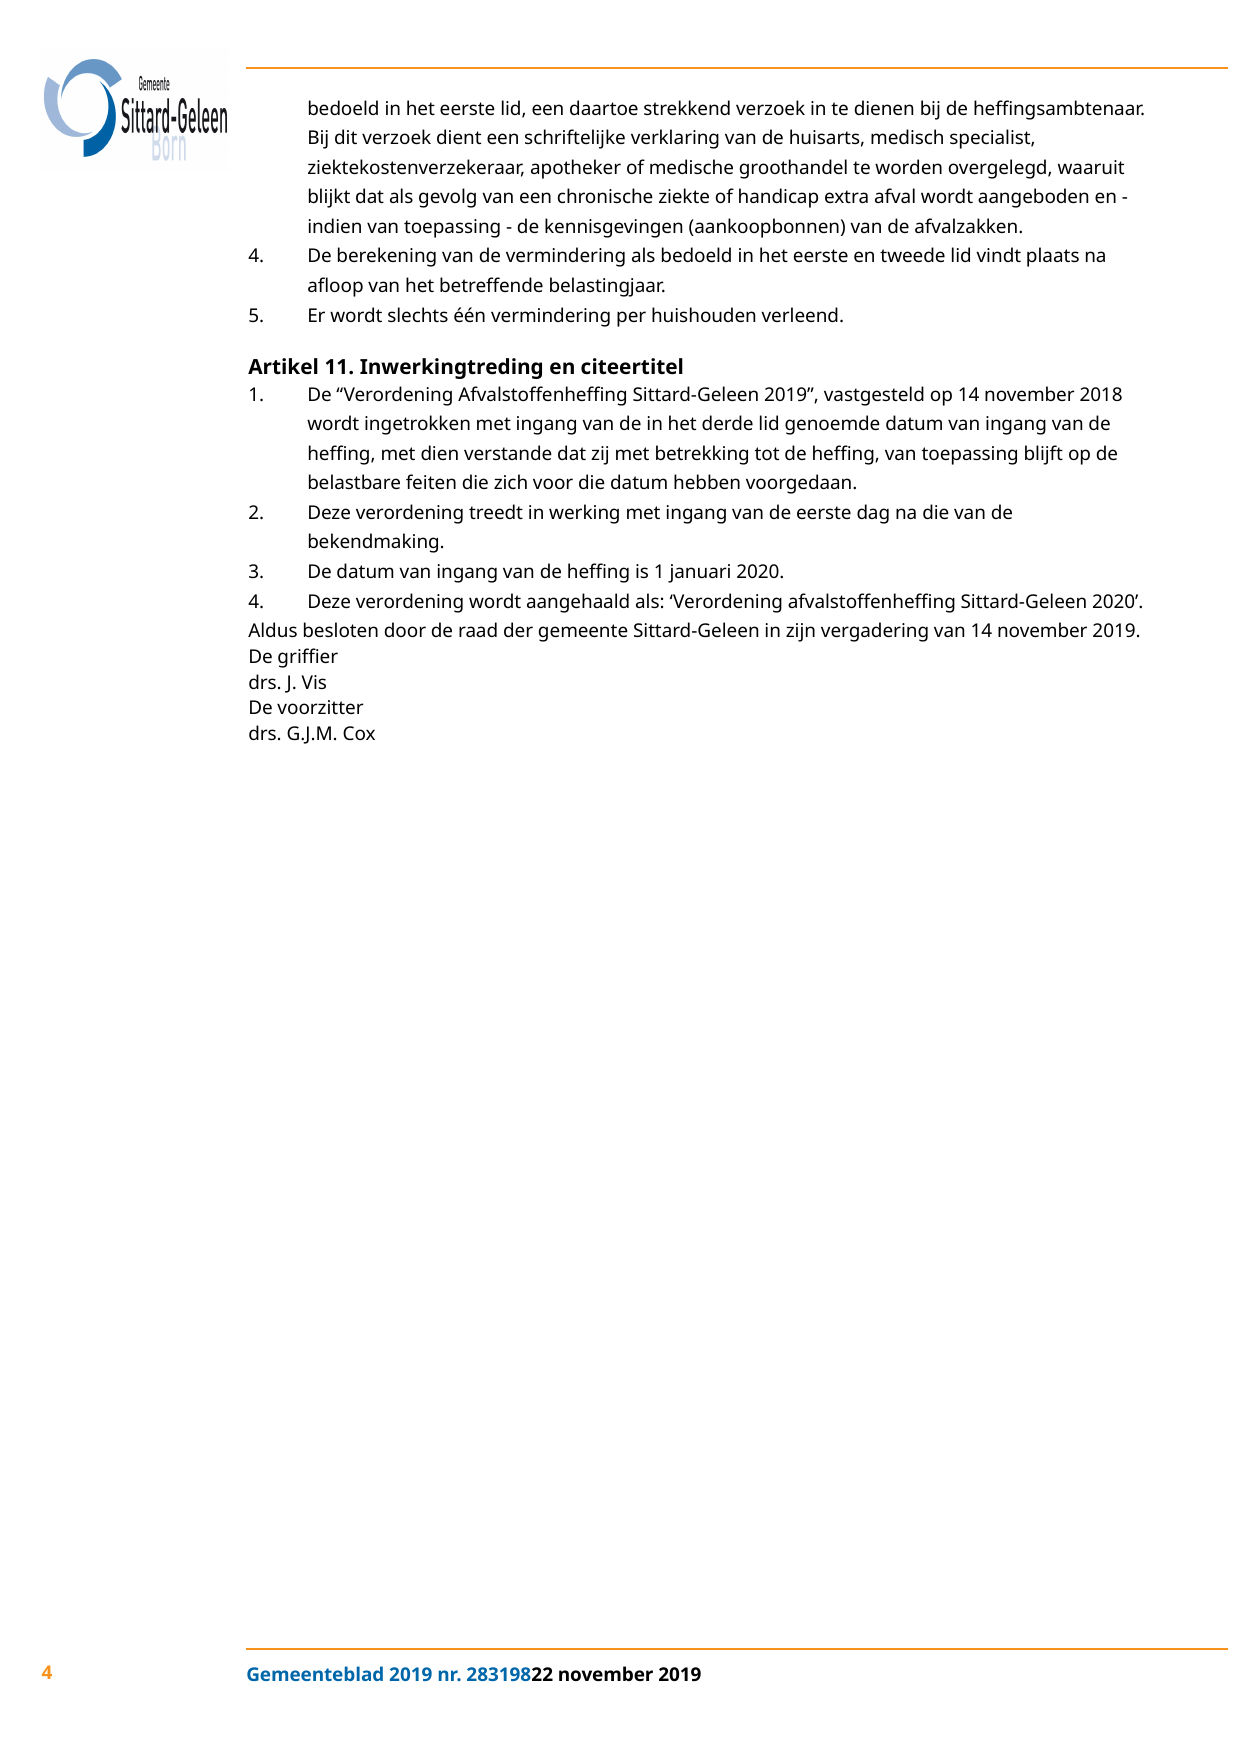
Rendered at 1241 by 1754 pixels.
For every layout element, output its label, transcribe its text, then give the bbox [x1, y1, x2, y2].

list De “Verordening Afvalstoffenheffing Sittard-Geleen 2019”, vastgesteld op 14 november 2018 wordt ingetrokken met ingang van de in het derde lid genoemde datum van ingang van de heffing, met dien verstande dat zij met betrekking tot de heffing, van toepassing blijft op de belastbare feiten die zich voor die datum hebben voorgedaan. [248, 381, 1152, 495]
list Er wordt slechts één vermindering per huishouden verleend. [248, 302, 1152, 328]
text Aldus besloten door de raad der gemeente Sittard-Geleen in zijn vergadering van 14 november 2019. [248, 617, 1152, 643]
text De griffier [248, 643, 1152, 669]
text Artikel 11. Inwerkingtreding en citeertitel [248, 352, 1152, 381]
list Deze verordening treedt in werking met ingang van de eerste dag na die van de bekendmaking. [248, 499, 1152, 554]
list Deze verordening wordt aangehaald als: ‘Verordening afvalstoffenheffing Sittard-Geleen 2020’. [248, 588, 1152, 613]
picture [41, 47, 231, 172]
list bedoeld in het eerste lid, een daartoe strekkend verzoek in te dienen bij de heffingsambtenaar. Bij dit verzoek dient een schriftelijke verklaring van de huisarts, medisch specialist, ziektekostenverzekeraar, apotheker of medische groothandel te worden overgelegd, waaruit blijkt dat als gevolg van een chronische ziekte of handicap extra afval wordt aangeboden en - indien van toepassing - de kennisgevingen (aankoopbonnen) van de afvalzakken. [248, 95, 1152, 239]
text drs. J. Vis [248, 669, 1152, 694]
list De berekening van de vermindering als bedoeld in het eerste en tweede lid vindt plaats na afloop van het betreffende belastingjaar. [248, 243, 1152, 298]
list De datum van ingang van de heffing is 1 januari 2020. [248, 558, 1152, 584]
text De voorzitter [248, 694, 1152, 720]
text drs. G.J.M. Cox [248, 720, 1152, 746]
